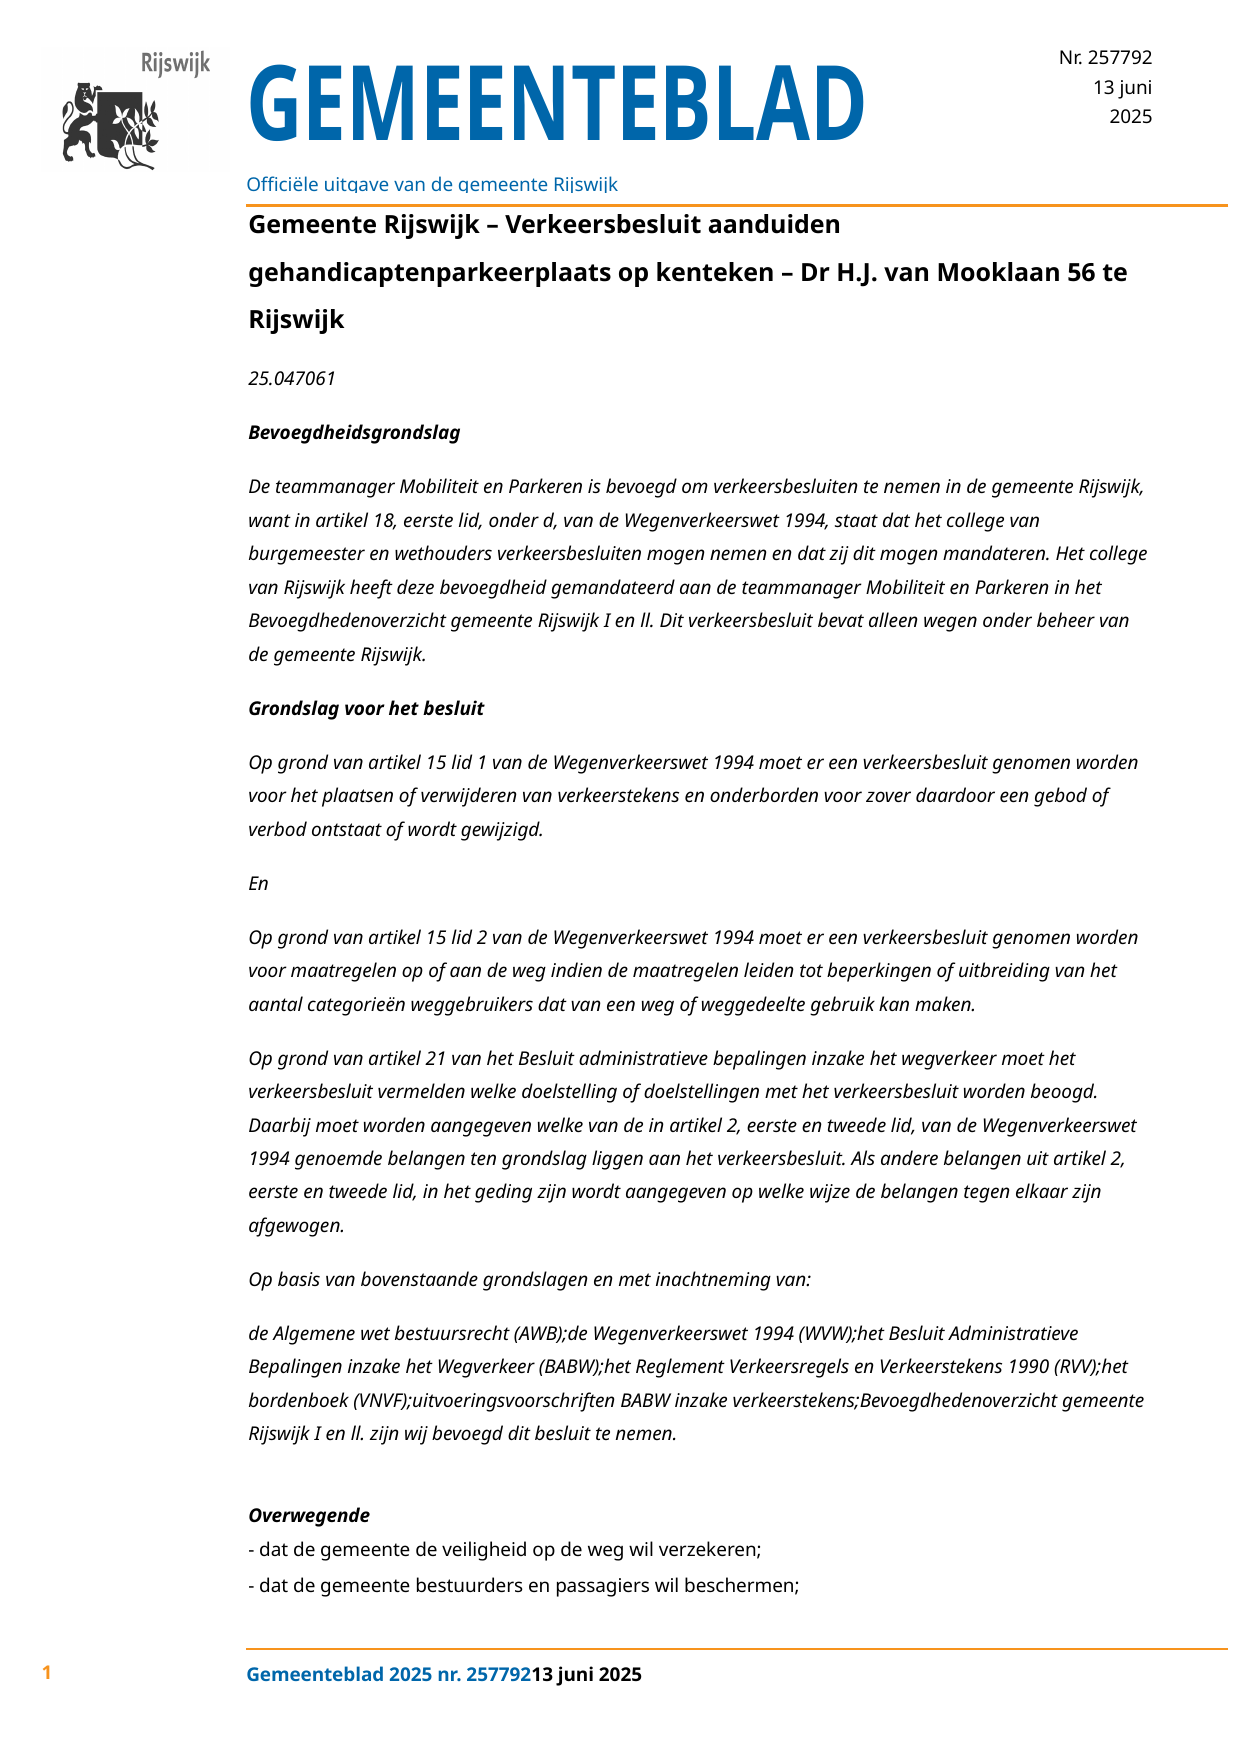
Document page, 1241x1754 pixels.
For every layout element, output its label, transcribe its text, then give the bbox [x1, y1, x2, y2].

text En [248, 870, 1152, 896]
text Gemeente Rijswijk – Verkeersbesluit aanduiden gehandicaptenparkeerplaats op kenteken – Dr H.J. van Mooklaan 56 te Rijswijk [248, 207, 1152, 336]
text - dat de gemeente bestuurders en passagiers wil beschermen; [248, 1572, 1152, 1598]
text Bevoegdheidsgrondslag [248, 419, 1152, 445]
text Op grond van artikel 15 lid 2 van de Wegenverkeerswet 1994 moet er een verkeersbesluit genomen worden voor maatregelen op of aan de weg indien de maatregelen leiden tot beperkingen of uitbreiding van het aantal categorieën weggebruikers dat van een weg of weggedeelte gebruik kan maken. [248, 924, 1152, 1017]
text de Algemene wet bestuursrecht (AWB);de Wegenverkeerswet 1994 (WVW);het Besluit Administratieve Bepalingen inzake het Wegverkeer (BABW);het Reglement Verkeersregels en Verkeerstekens 1990 (RVV);het bordenboek (VNVF);uitvoeringsvoorschriften BABW inzake verkeerstekens;Bevoegdhedenoverzicht gemeente Rijswijk I en ll. zijn wij bevoegd dit besluit te nemen. [248, 1320, 1152, 1446]
text Grondslag voor het besluit [248, 695, 1152, 721]
text Overwegende [248, 1502, 1152, 1527]
text Op grond van artikel 15 lid 1 van de Wegenverkeerswet 1994 moet er een verkeersbesluit genomen worden voor het plaatsen of verwijderen van verkeerstekens en onderborden voor zover daardoor een gebod of verbod ontstaat of wordt gewijzigd. [248, 749, 1152, 842]
text 25.047061 [248, 366, 1152, 391]
picture [41, 47, 231, 172]
text De teammanager Mobiliteit en Parkeren is bevoegd om verkeersbesluiten te nemen in de gemeente Rijswijk, want in artikel 18, eerste lid, onder d, van de Wegenverkeerswet 1994, staat dat het college van burgemeester en wethouders verkeersbesluiten mogen nemen en dat zij dit mogen mandateren. Het college van Rijswijk heeft deze bevoegdheid gemandateerd aan de teammanager Mobiliteit en Parkeren in het Bevoegdhedenoverzicht gemeente Rijswijk I en ll. Dit verkeersbesluit bevat alleen wegen onder beheer van de gemeente Rijswijk. [248, 474, 1152, 667]
text - dat de gemeente de veiligheid op de weg wil verzekeren; [248, 1536, 1152, 1562]
text Op grond van artikel 21 van het Besluit administratieve bepalingen inzake het wegverkeer moet het verkeersbesluit vermelden welke doelstelling of doelstellingen met het verkeersbesluit worden beoogd. Daarbij moet worden aangegeven welke van de in artikel 2, eerste en tweede lid, van de Wegenverkeerswet 1994 genoemde belangen ten grondslag liggen aan het verkeersbesluit. Als andere belangen uit artikel 2, eerste en tweede lid, in het geding zijn wordt aangegeven op welke wijze de belangen tegen elkaar zijn afgewogen. [248, 1045, 1152, 1238]
text Op basis van bovenstaande grondslagen en met inachtneming van: [248, 1266, 1152, 1292]
